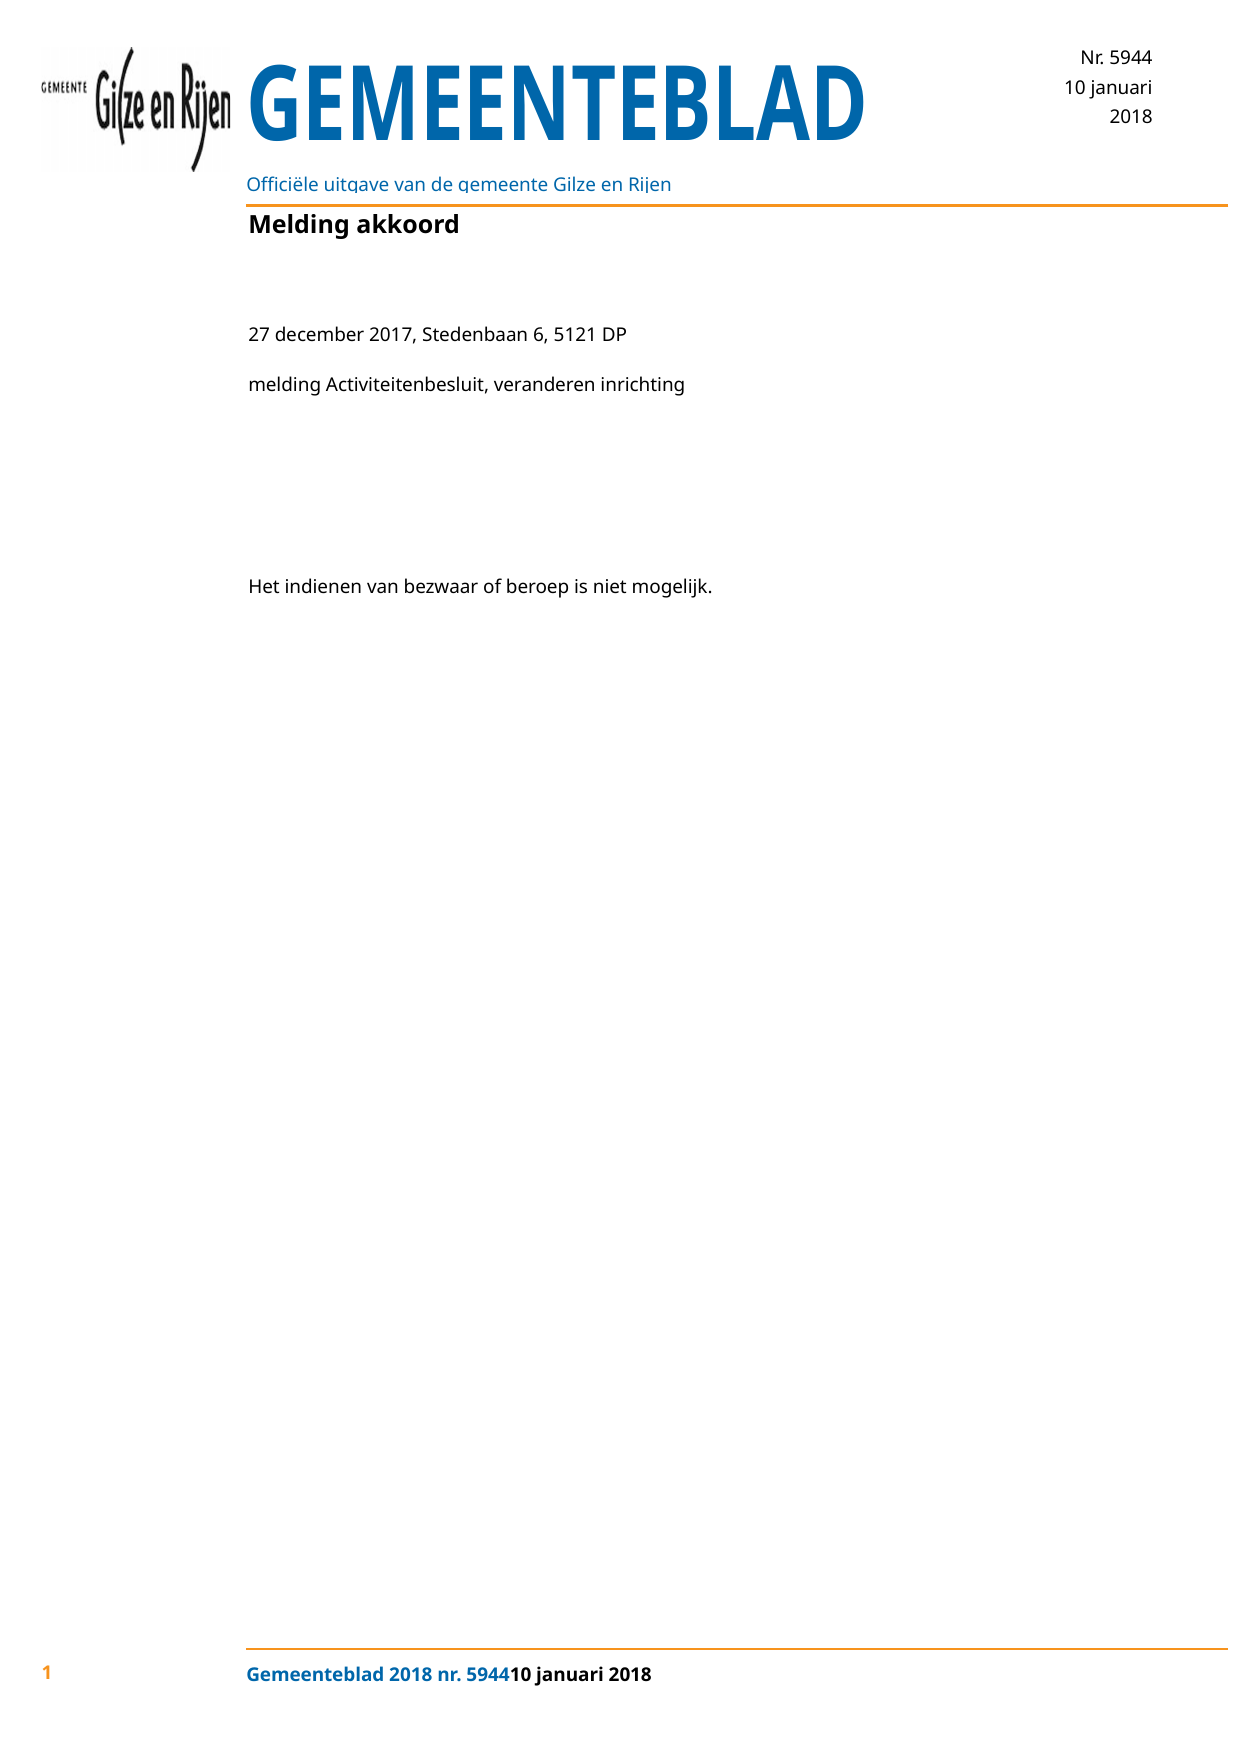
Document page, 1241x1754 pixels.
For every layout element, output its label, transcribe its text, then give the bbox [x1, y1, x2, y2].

text melding Activiteitenbesluit, veranderen inrichting [248, 371, 1152, 397]
text Het indienen van bezwaar of beroep is niet mogelijk. [248, 573, 1152, 598]
text Melding akkoord [248, 207, 1152, 241]
picture [41, 47, 231, 172]
text 27 december 2017, Stedenbaan 6, 5121 DP [248, 321, 1152, 346]
